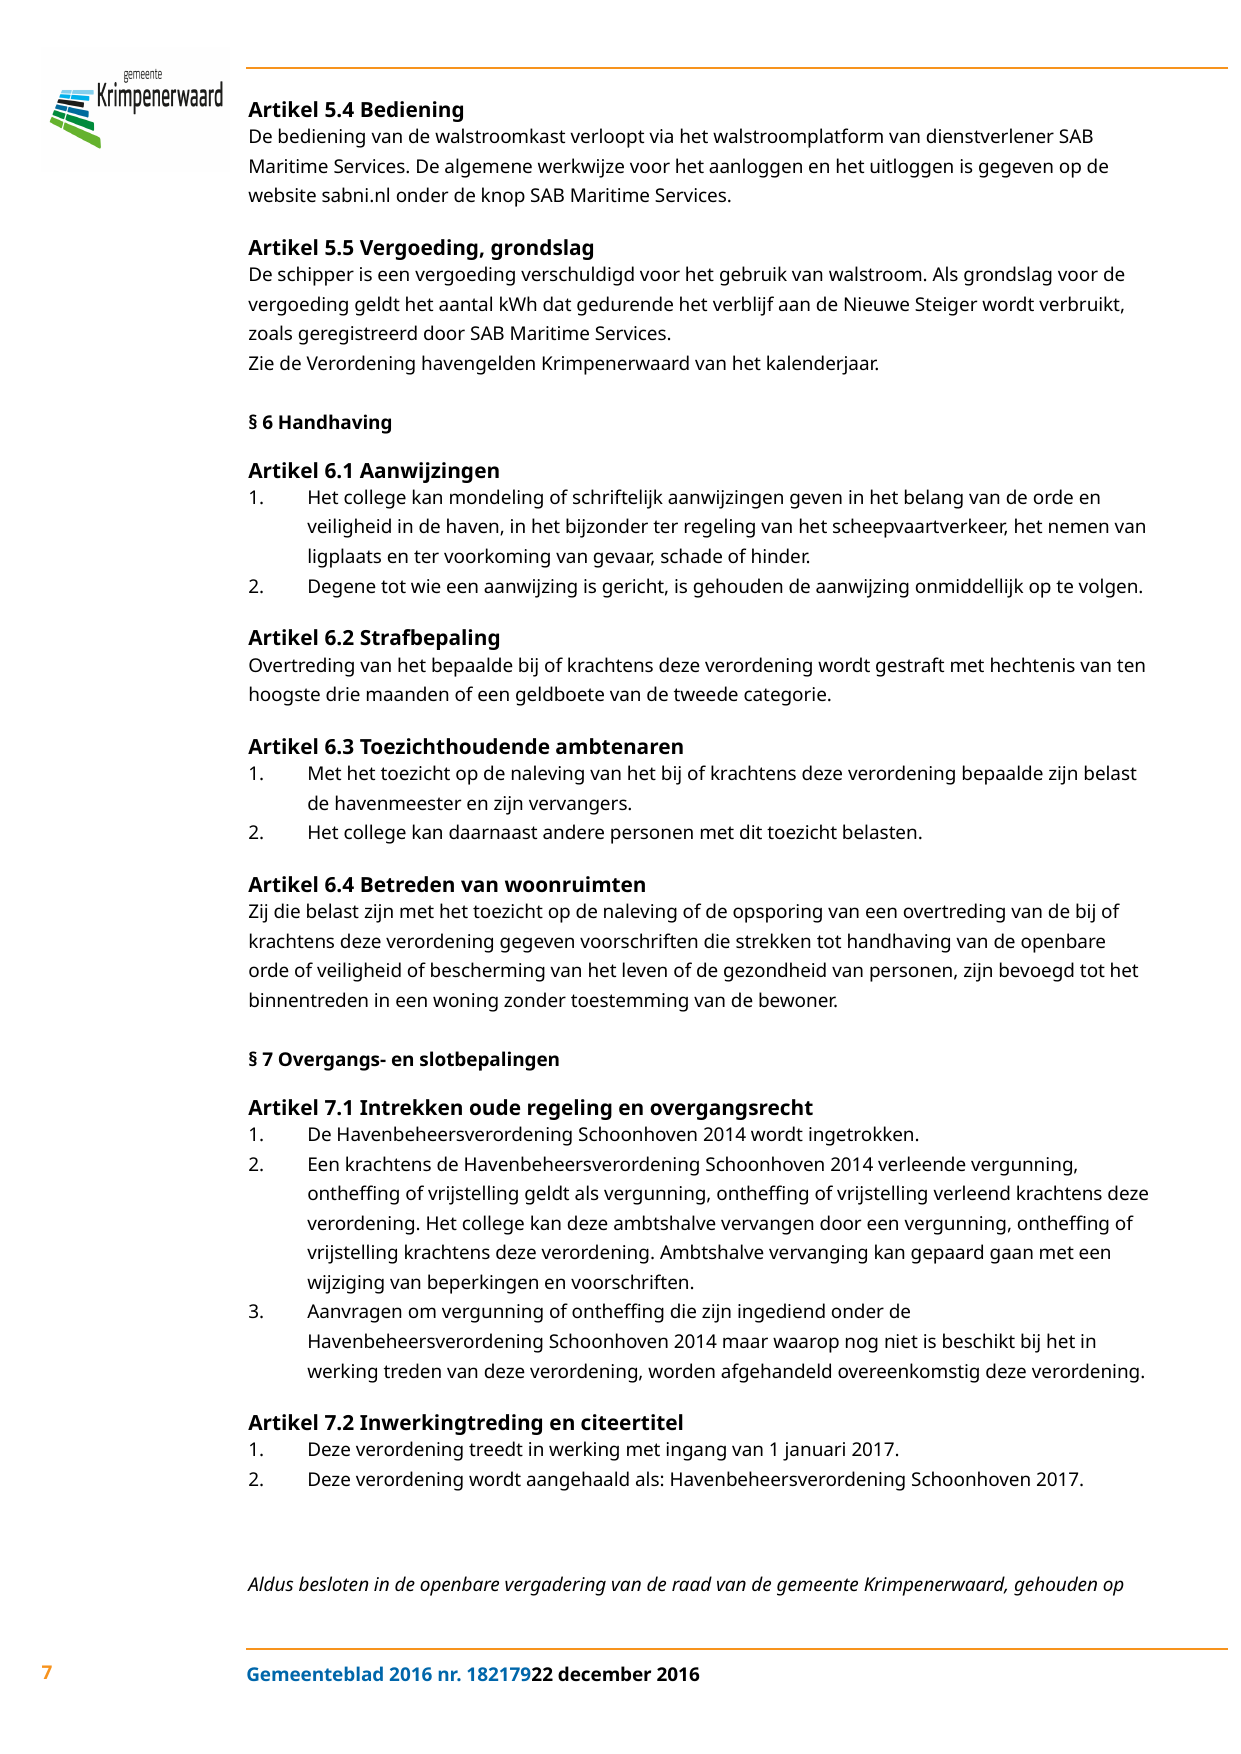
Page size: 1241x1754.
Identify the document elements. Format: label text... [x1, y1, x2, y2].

picture [41, 47, 231, 172]
text Artikel 6.2 Strafbepaling [248, 623, 1152, 652]
text Artikel 6.3 Toezichthoudende ambtenaren [248, 732, 1152, 760]
text Artikel 6.1 Aanwijzingen [248, 456, 1152, 484]
text De schipper is een vergoeding verschuldigd voor het gebruik van walstroom. Als grondslag voor de vergoeding geldt het aantal kWh dat gedurende het verblijf aan de Nieuwe Steiger wordt verbruikt, zoals geregistreerd door SAB Maritime Services. [248, 261, 1152, 346]
list Deze verordening treedt in werking met ingang van 1 januari 2017. [248, 1437, 1152, 1462]
list Deze verordening wordt aangehaald als: Havenbeheersverordening Schoonhoven 2017. [248, 1466, 1152, 1492]
text Artikel 7.1 Intrekken oude regeling en overgangsrecht [248, 1093, 1152, 1121]
text § 7 Overgangs- en slotbepalingen [248, 1046, 1152, 1072]
text De bediening van de walstroomkast verloopt via het walstroomplatform van dienstverlener SAB Maritime Services. De algemene werkwijze voor het aanloggen en het uitloggen is gegeven op de website sabni.nl onder de knop SAB Maritime Services. [248, 123, 1152, 208]
text Artikel 7.2 Inwerkingtreding en citeertitel [248, 1408, 1152, 1437]
text § 6 Handhaving [248, 409, 1152, 435]
list Aanvragen om vergunning of ontheffing die zijn ingediend onder de Havenbeheersverordening Schoonhoven 2014 maar waarop nog niet is beschikt bij het in werking treden van deze verordening, worden afgehandeld overeenkomstig deze verordening. [248, 1299, 1152, 1383]
list Degene tot wie een aanwijzing is gericht, is gehouden de aanwijzing onmiddellijk op te volgen. [248, 573, 1152, 599]
list Een krachtens de Havenbeheersverordening Schoonhoven 2014 verleende vergunning, ontheffing of vrijstelling geldt als vergunning, ontheffing of vrijstelling verleend krachtens deze verordening. Het college kan deze ambtshalve vervangen door een vergunning, ontheffing of vrijstelling krachtens deze verordening. Ambtshalve vervanging kan gepaard gaan met een wijziging van beperkingen en voorschriften. [248, 1151, 1152, 1295]
text Zie de Verordening havengelden Krimpenerwaard van het kalenderjaar. [248, 350, 1152, 376]
list Met het toezicht op de naleving van het bij of krachtens deze verordening bepaalde zijn belast de havenmeester en zijn vervangers. [248, 760, 1152, 816]
text Artikel 5.5 Vergoeding, grondslag [248, 233, 1152, 261]
text Artikel 5.4 Bediening [248, 95, 1152, 123]
text Zij die belast zijn met het toezicht op de naleving of de opsporing van een overtreding van de bij of krachtens deze verordening gegeven voorschriften die strekken tot handhaving van de openbare orde of veiligheid of bescherming van het leven of de gezondheid van personen, zijn bevoegd tot het binnentreden in een woning zonder toestemming van de bewoner. [248, 898, 1152, 1013]
list Het college kan mondeling of schriftelijk aanwijzingen geven in het belang van de orde en veiligheid in de haven, in het bijzonder ter regeling van het scheepvaartverkeer, het nemen van ligplaats en ter voorkoming van gevaar, schade of hinder. [248, 484, 1152, 569]
text Overtreding van het bepaalde bij of krachtens deze verordening wordt gestraft met hechtenis van ten hoogste drie maanden of een geldboete van de tweede categorie. [248, 652, 1152, 707]
text Aldus besloten in de openbare vergadering van de raad van de gemeente Krimpenerwaard, gehouden op [248, 1571, 1152, 1597]
list Het college kan daarnaast andere personen met dit toezicht belasten. [248, 819, 1152, 845]
text Artikel 6.4 Betreden van woonruimten [248, 870, 1152, 898]
list De Havenbeheersverordening Schoonhoven 2014 wordt ingetrokken. [248, 1121, 1152, 1147]
